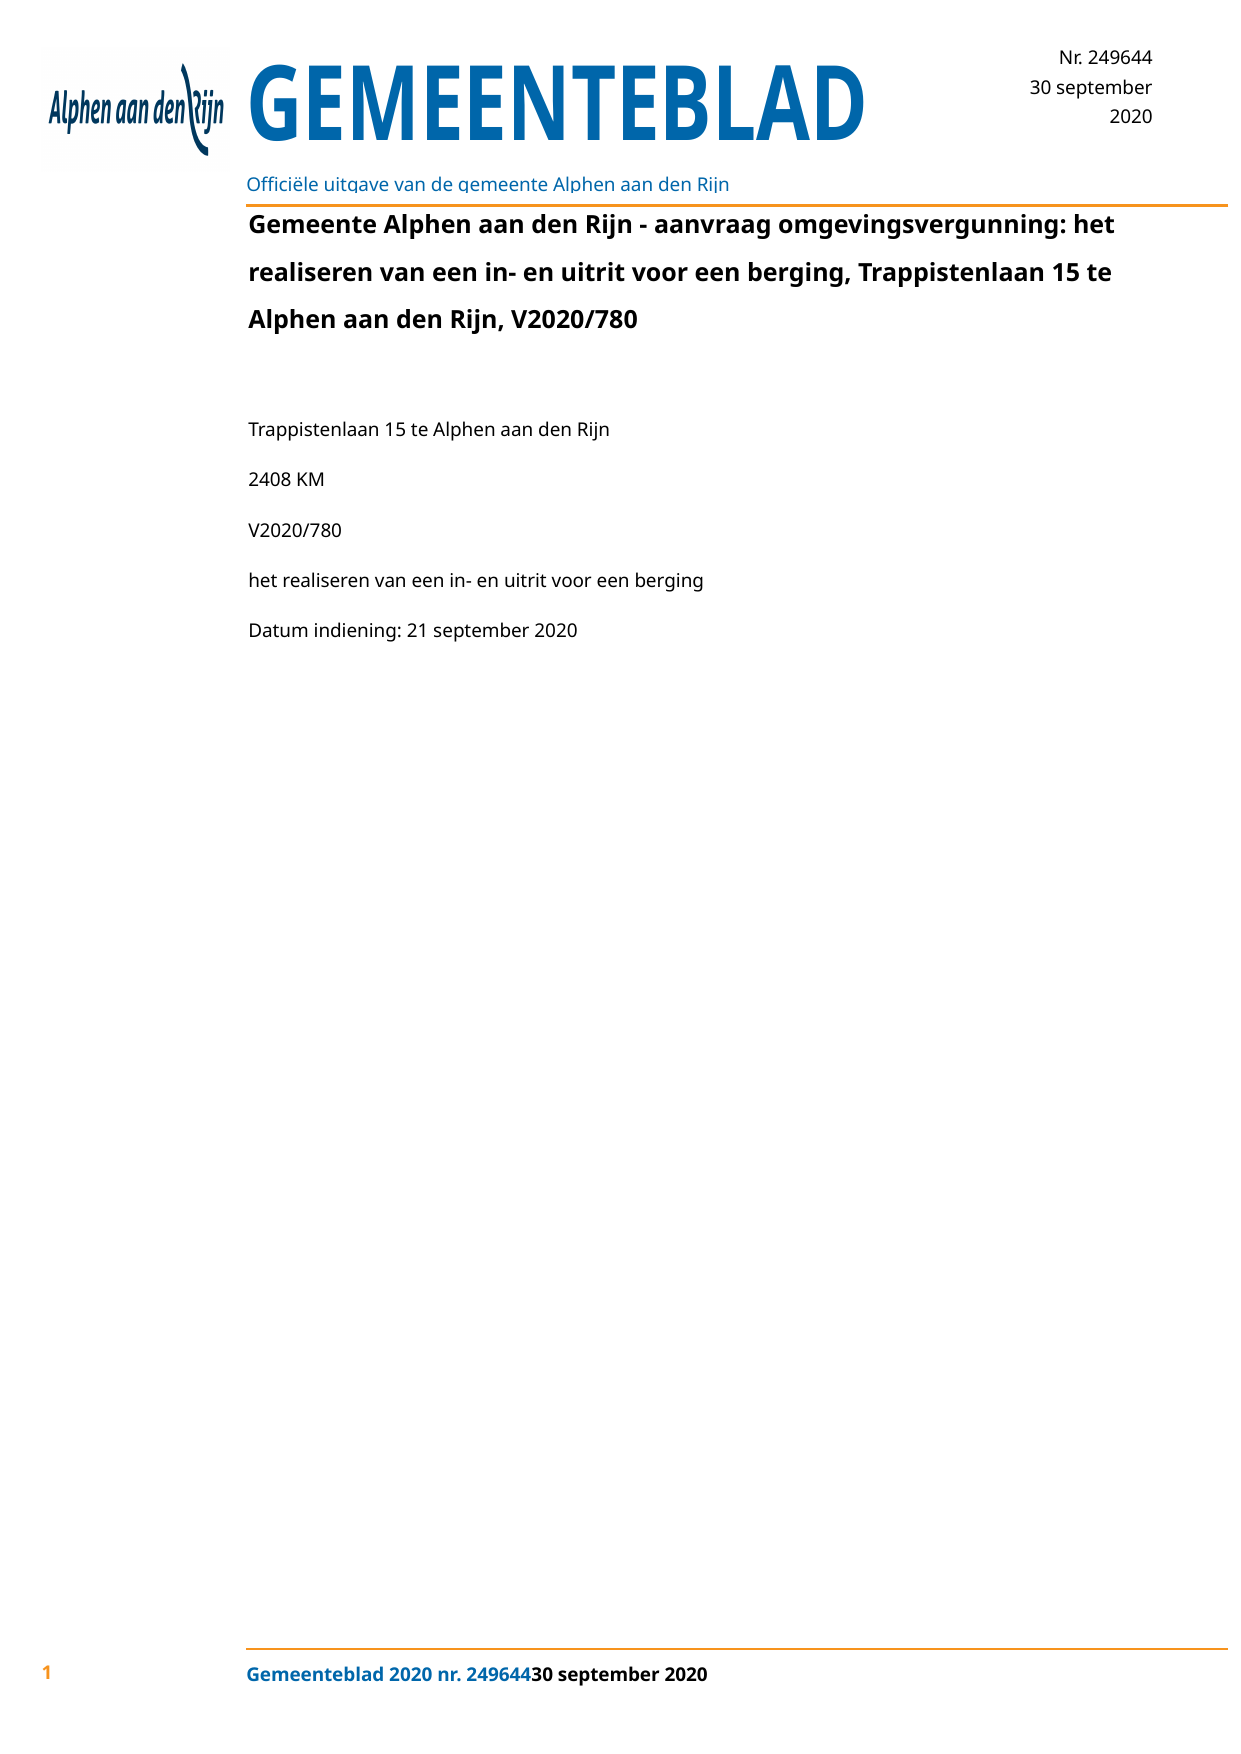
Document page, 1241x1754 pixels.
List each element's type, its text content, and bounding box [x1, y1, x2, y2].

text het realiseren van een in- en uitrit voor een berging [248, 567, 1152, 593]
picture [41, 47, 231, 172]
text Datum indiening: 21 september 2020 [248, 618, 1152, 643]
text V2020/780 [248, 517, 1152, 542]
text Gemeente Alphen aan den Rijn - aanvraag omgevingsvergunning: het realiseren van een in- en uitrit voor een berging, Trappistenlaan 15 te Alphen aan den Rijn, V2020/780 [248, 207, 1152, 336]
text Trappistenlaan 15 te Alphen aan den Rijn [248, 416, 1152, 442]
text 2408 KM [248, 466, 1152, 492]
